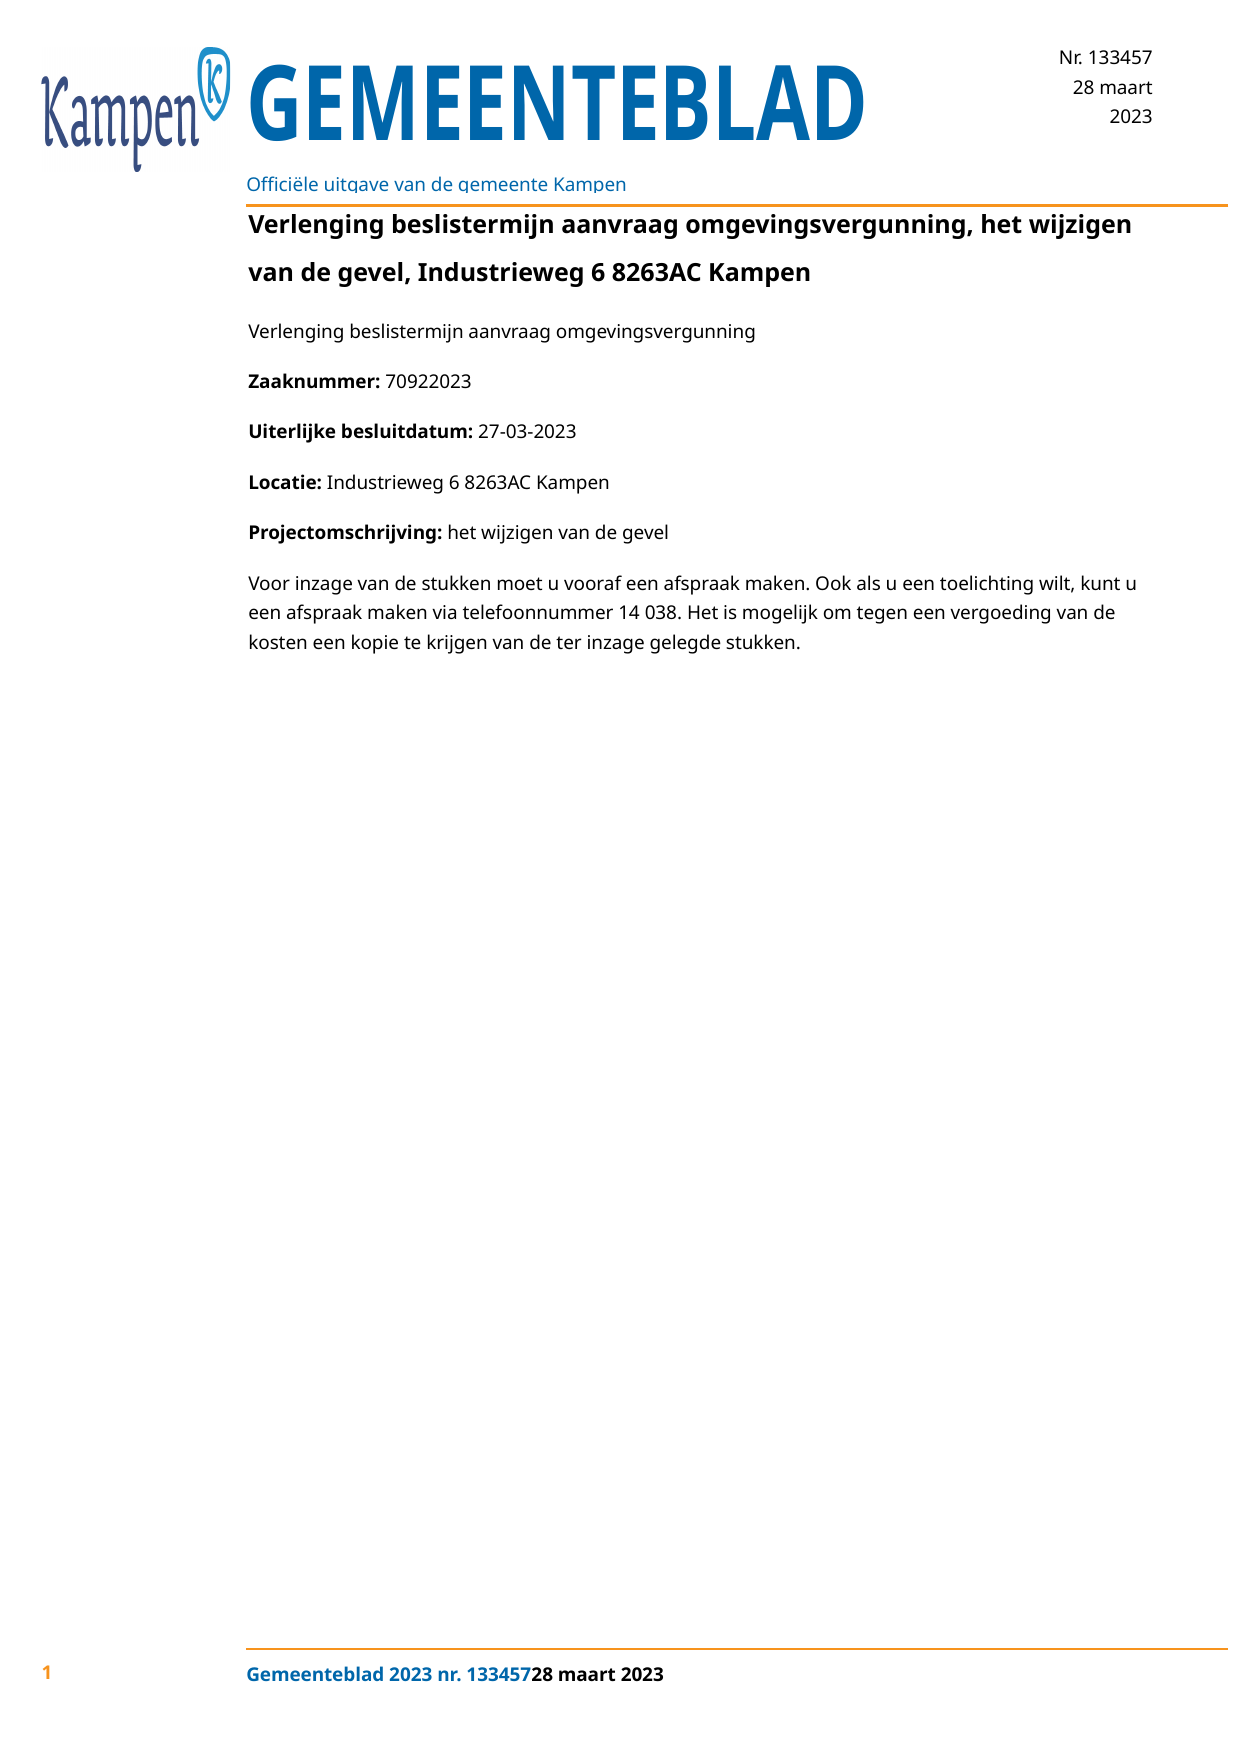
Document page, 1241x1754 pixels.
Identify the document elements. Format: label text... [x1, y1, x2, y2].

text Locatie: Industrieweg 6 8263AC Kampen [248, 469, 1152, 495]
text Voor inzage van de stukken moet u vooraf een afspraak maken. Ook als u een toelichting wilt, kunt u een afspraak maken via telefoonnummer 14 038. Het is mogelijk om tegen een vergoeding van de kosten een kopie te krijgen van de ter inzage gelegde stukken. [248, 570, 1152, 655]
text Uiterlijke besluitdatum: 27-03-2023 [248, 419, 1152, 444]
picture [41, 47, 231, 172]
text Verlenging beslistermijn aanvraag omgevingsvergunning, het wijzigen van de gevel, Industrieweg 6 8263AC Kampen [248, 207, 1152, 288]
text Zaaknummer: 70922023 [248, 368, 1152, 394]
text Projectomschrijving: het wijzigen van de gevel [248, 519, 1152, 545]
text Verlenging beslistermijn aanvraag omgevingsvergunning [248, 318, 1152, 344]
